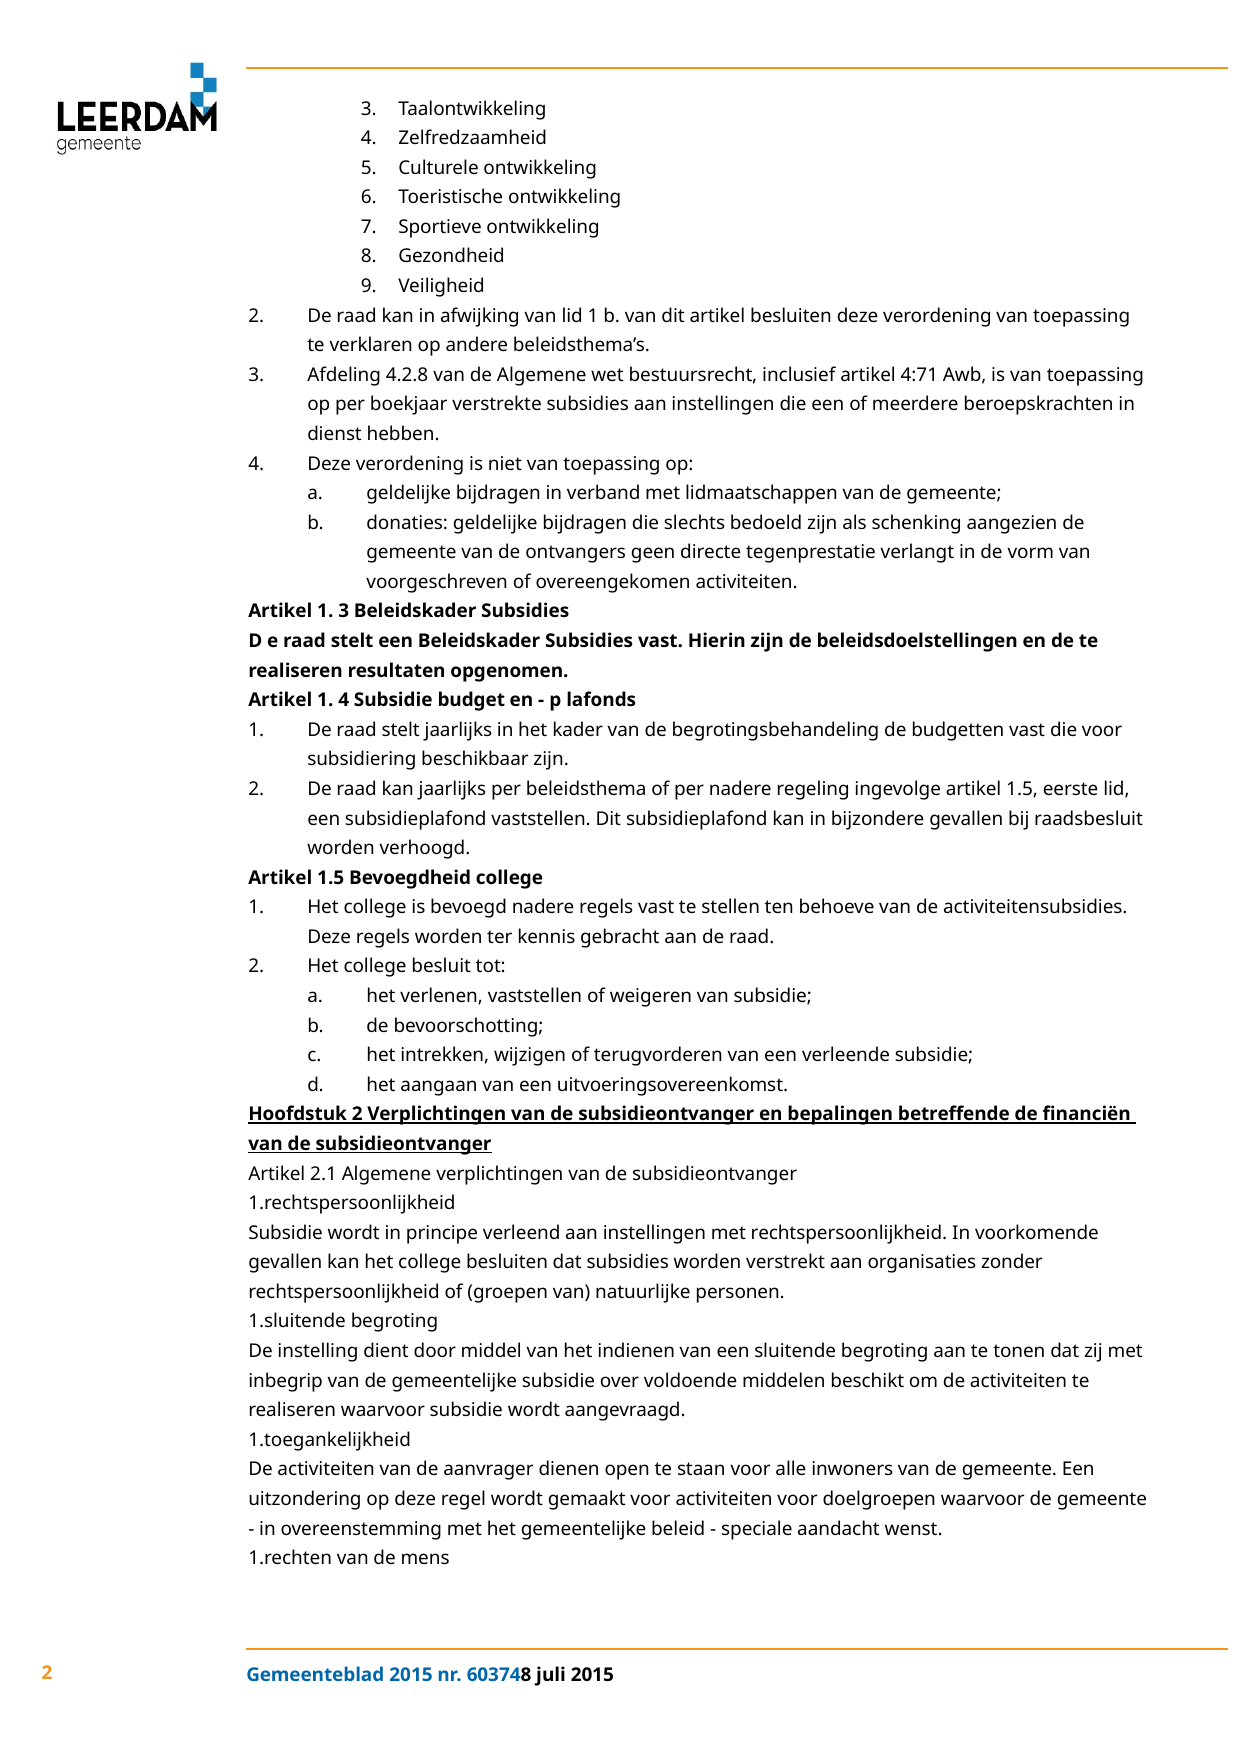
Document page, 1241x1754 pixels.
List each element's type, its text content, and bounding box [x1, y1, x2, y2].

text 1.rechtspersoonlijkheid [248, 1189, 1152, 1215]
list het intrekken, wijzigen of terugvorderen van een verleende subsidie; [307, 1041, 1152, 1067]
text 1.sluitende begroting [248, 1308, 1152, 1333]
list De raad stelt jaarlijks in het kader van de begrotingsbehandeling de budgetten vast die voor subsidiering beschikbaar zijn. [248, 716, 1152, 771]
list Deze verordening is niet van toepassing op: [248, 450, 1152, 476]
list De raad kan in afwijking van lid 1 b. van dit artikel besluiten deze verordening van toepassing te verklaren op andere beleidsthema’s. [248, 302, 1152, 357]
text Hoofdstuk 2 Verplichtingen van de subsidieontvanger en bepalingen betreffende de financiën van de subsidieontvanger [248, 1101, 1152, 1156]
list Gezondheid [361, 243, 1152, 268]
text Artikel 2.1 Algemene verplichtingen van de subsidieontvanger [248, 1160, 1152, 1186]
list donaties: geldelijke bijdragen die slechts bedoeld zijn als schenking aangezien de gemeente van de ontvangers geen directe tegenprestatie verlangt in de vorm van voorgeschreven of overeengekomen activiteiten. [307, 509, 1152, 594]
list Toeristische ontwikkeling [361, 183, 1152, 209]
text Subsidie wordt in principe verleend aan instellingen met rechtspersoonlijkheid. In voorkomende gevallen kan het college besluiten dat subsidies worden verstrekt aan organisaties zonder rechtspersoonlijkheid of (groepen van) natuurlijke personen. [248, 1219, 1152, 1304]
list Zelfredzaamheid [361, 124, 1152, 150]
list het aangaan van een uitvoeringsovereenkomst. [307, 1071, 1152, 1097]
text 1.rechten van de mens [248, 1544, 1152, 1570]
list Taalontwikkeling [361, 95, 1152, 121]
text De activiteiten van de aanvrager dienen open te staan voor alle inwoners van de gemeente. Een uitzondering op deze regel wordt gemaakt voor activiteiten voor doelgroepen waarvoor de gemeente - in overeenstemming met het gemeentelijke beleid - speciale aandacht wenst. [248, 1456, 1152, 1541]
text Artikel 1. 3 Beleidskader Subsidies [248, 598, 1152, 623]
text Artikel 1.5 Bevoegdheid college [248, 864, 1152, 890]
list geldelijke bijdragen in verband met lidmaatschappen van de gemeente; [307, 479, 1152, 505]
list Veiligheid [361, 272, 1152, 298]
list de bevoorschotting; [307, 1012, 1152, 1038]
list het verlenen, vaststellen of weigeren van subsidie; [307, 982, 1152, 1008]
picture [41, 47, 231, 172]
text 1.toegankelijkheid [248, 1426, 1152, 1452]
list De raad kan jaarlijks per beleidsthema of per nadere regeling ingevolge artikel 1.5, eerste lid, een subsidieplafond vaststellen. Dit subsidieplafond kan in bijzondere gevallen bij raadsbesluit worden verhoogd. [248, 775, 1152, 860]
list Sportieve ontwikkeling [361, 213, 1152, 239]
text D e raad stelt een Beleidskader Subsidies vast. Hierin zijn de beleidsdoelstellingen en de te realiseren resultaten opgenomen. [248, 627, 1152, 683]
text Artikel 1. 4 Subsidie budget en - p lafonds [248, 686, 1152, 712]
list Culturele ontwikkeling [361, 154, 1152, 180]
list Het college besluit tot: [248, 953, 1152, 978]
list Het college is bevoegd nadere regels vast te stellen ten behoeve van de activiteitensubsidies. Deze regels worden ter kennis gebracht aan de raad. [248, 893, 1152, 949]
list Afdeling 4.2.8 van de Algemene wet bestuursrecht, inclusief artikel 4:71 Awb, is van toepassing op per boekjaar verstrekte subsidies aan instellingen die een of meerdere beroepskrachten in dienst hebben. [248, 361, 1152, 446]
text De instelling dient door middel van het indienen van een sluitende begroting aan te tonen dat zij met inbegrip van de gemeentelijke subsidie over voldoende middelen beschikt om de activiteiten te realiseren waarvoor subsidie wordt aangevraagd. [248, 1337, 1152, 1422]
